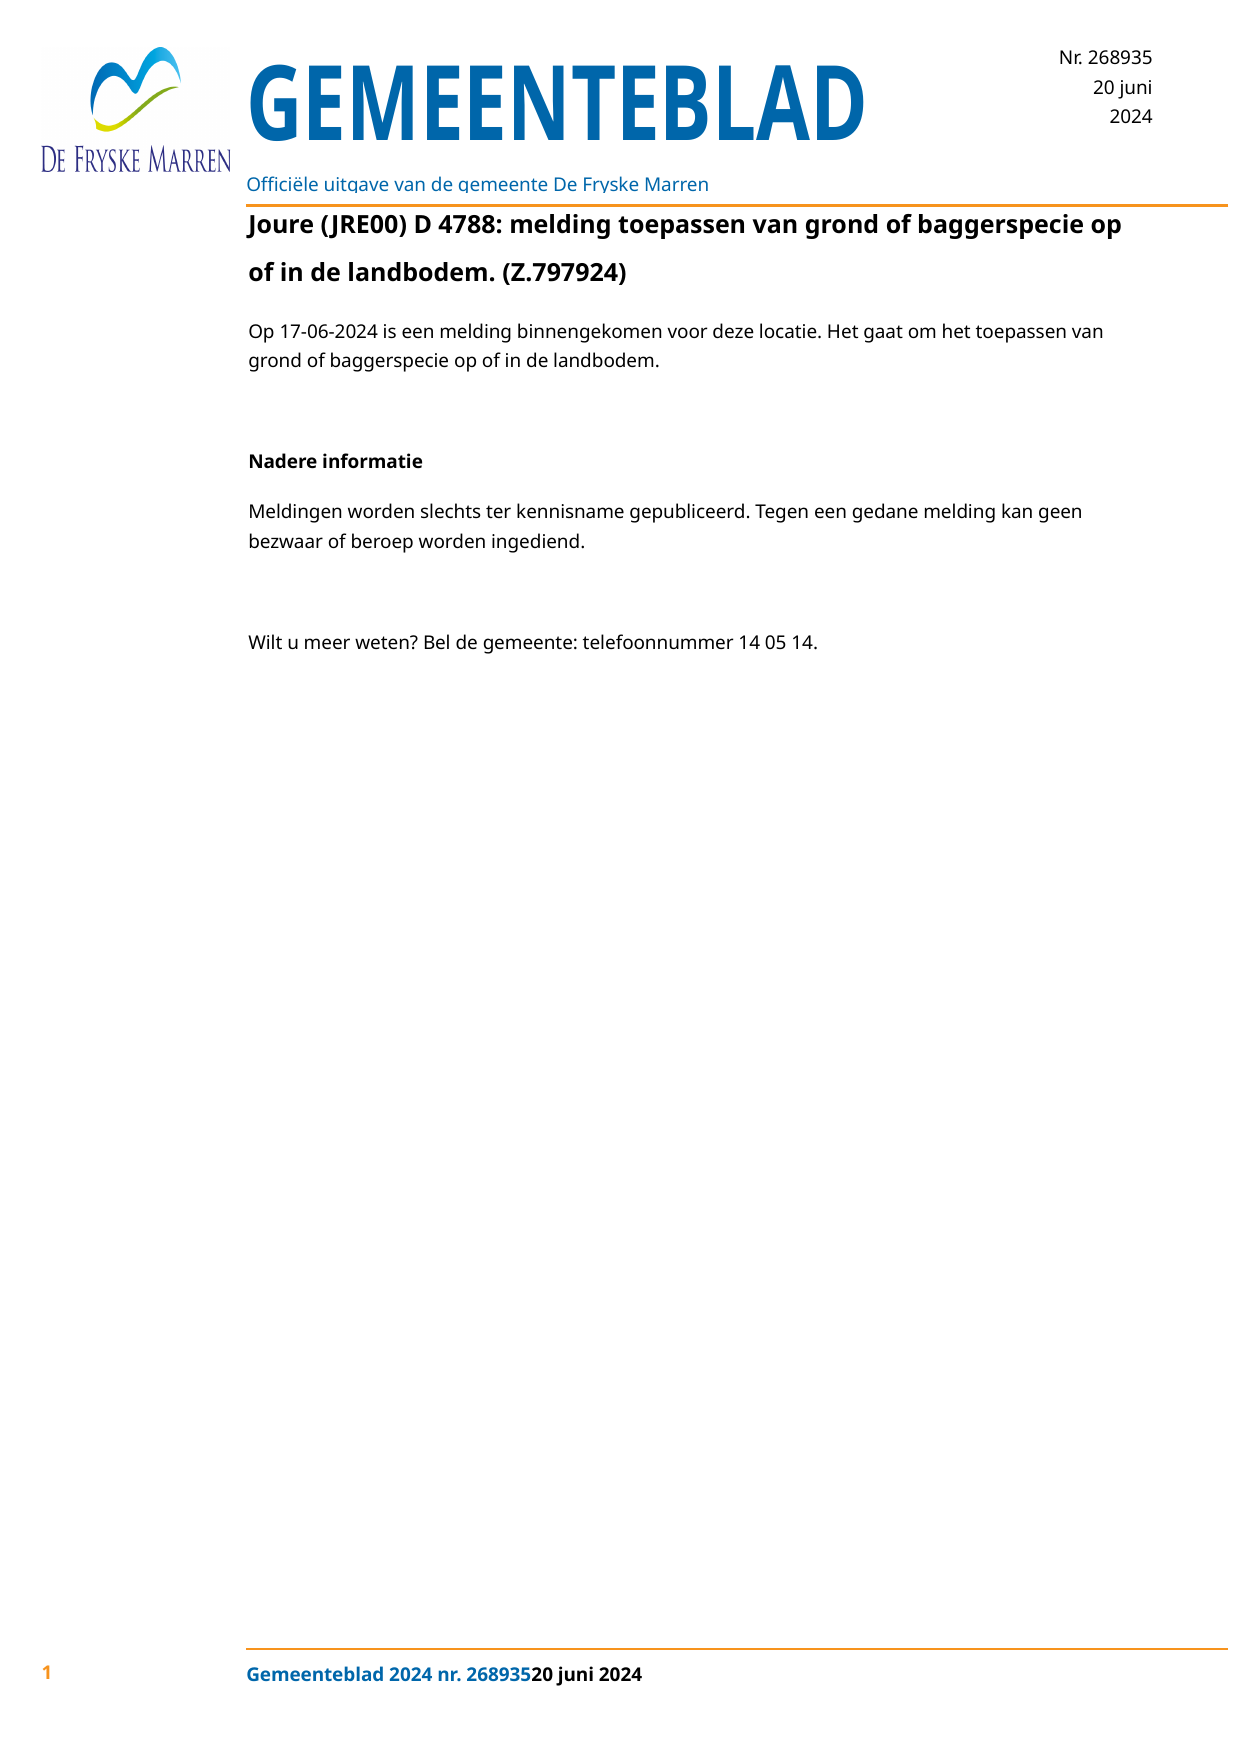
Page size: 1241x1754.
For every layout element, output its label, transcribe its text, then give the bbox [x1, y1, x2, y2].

text Op 17-06-2024 is een melding binnengekomen voor deze locatie. Het gaat om het toepassen van grond of baggerspecie op of in de landbodem. [248, 318, 1152, 373]
picture [41, 47, 231, 172]
text Meldingen worden slechts ter kennisname gepubliceerd. Tegen een gedane melding kan geen bezwaar of beroep worden ingediend. [248, 499, 1152, 554]
text Nadere informatie [248, 448, 1152, 474]
text Joure (JRE00) D 4788: melding toepassen van grond of baggerspecie op of in de landbodem. (Z.797924) [248, 207, 1152, 288]
text Wilt u meer weten? Bel de gemeente: telefoonnummer 14 05 14. [248, 629, 1152, 655]
